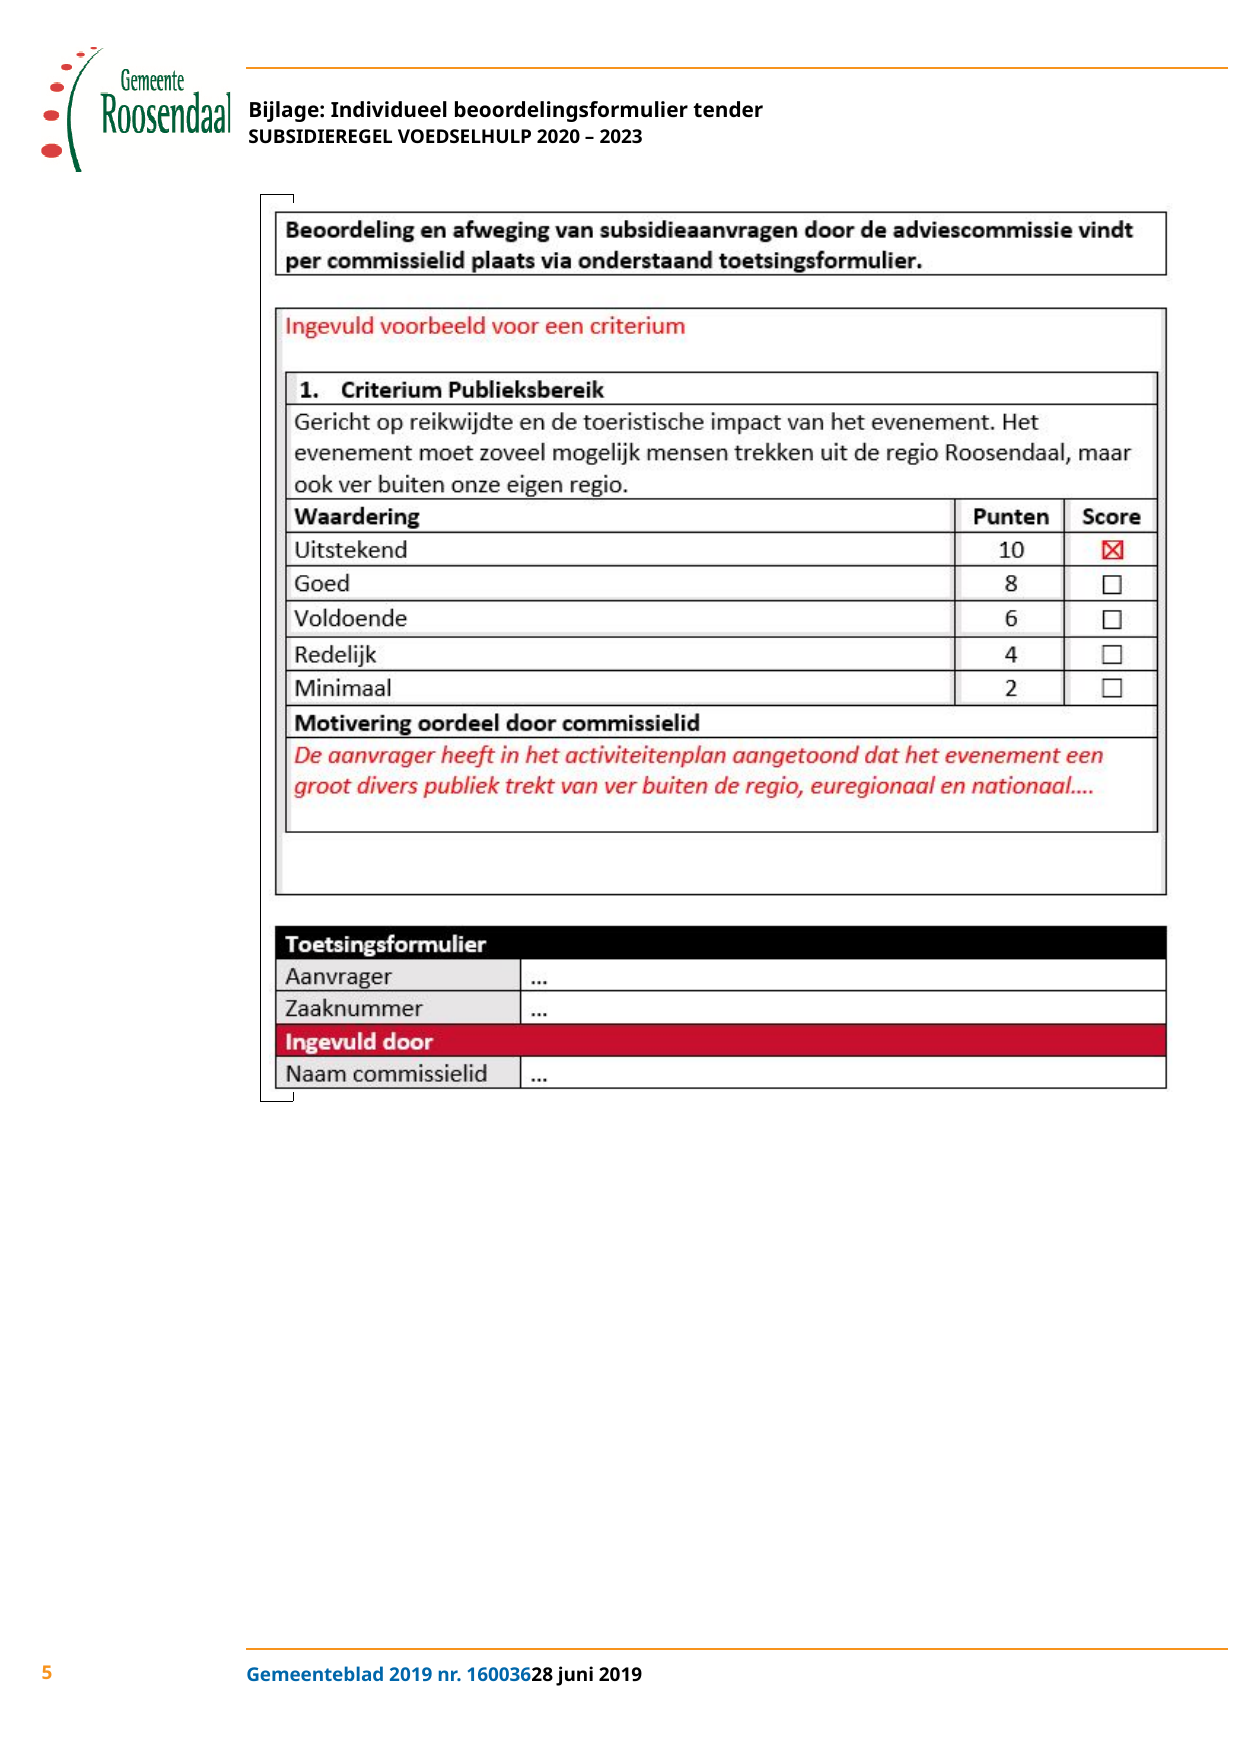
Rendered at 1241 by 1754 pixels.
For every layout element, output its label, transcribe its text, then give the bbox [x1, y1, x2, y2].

picture [41, 47, 231, 172]
picture [268, 203, 1173, 1092]
text Bijlage: Individueel beoordelingsformulier tender [248, 95, 1152, 123]
text SUBSIDIEREGEL VOEDSELHULP 2020 – 2023 [248, 123, 1152, 149]
